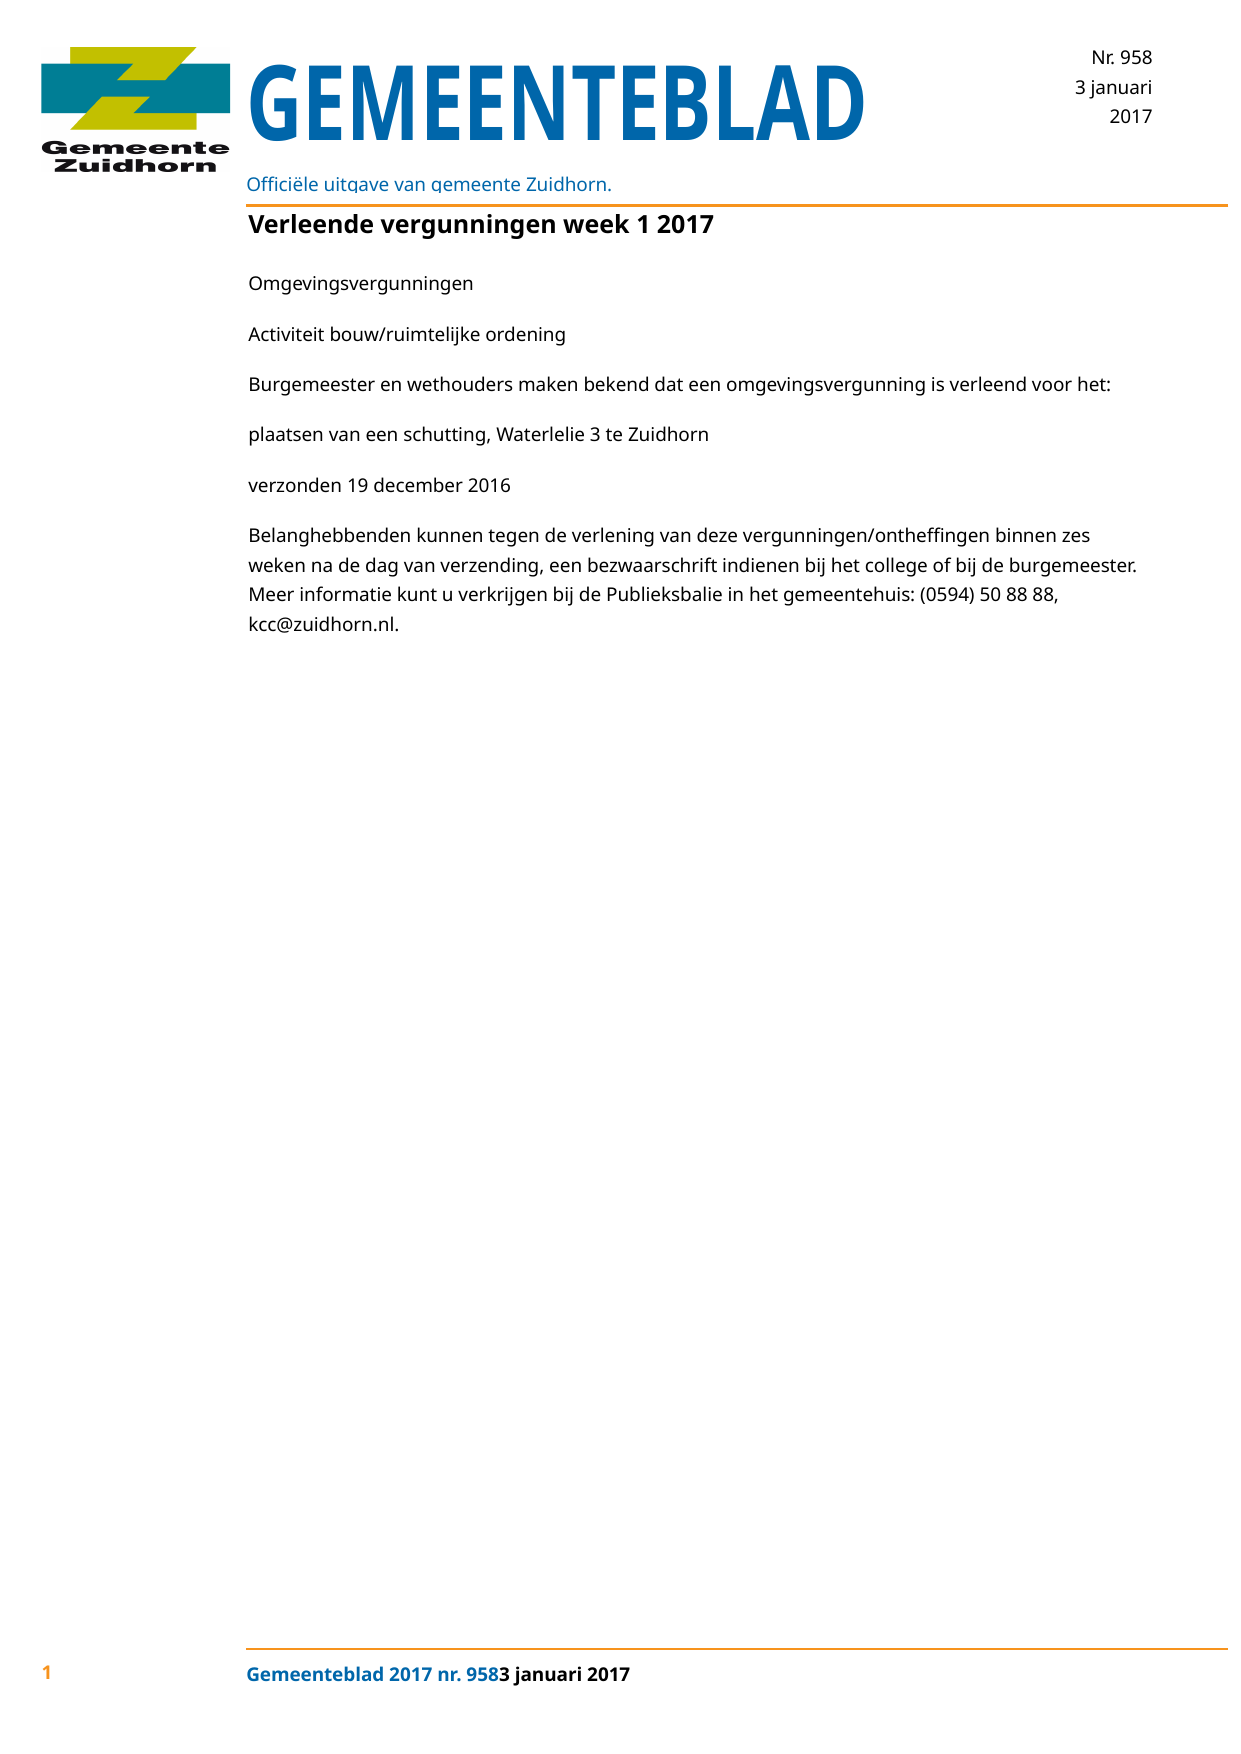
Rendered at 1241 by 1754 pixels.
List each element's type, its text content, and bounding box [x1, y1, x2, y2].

text Activiteit bouw/ruimtelijke ordening [248, 321, 1152, 346]
text verzonden 19 december 2016 [248, 472, 1152, 498]
picture [41, 47, 231, 172]
text plaatsen van een schutting, Waterlelie 3 te Zuidhorn [248, 422, 1152, 447]
text Belanghebbenden kunnen tegen de verlening van deze vergunningen/ontheffingen binnen zes weken na de dag van verzending, een bezwaarschrift indienen bij het college of bij de burgemeester. Meer informatie kunt u verkrijgen bij de Publieksbalie in het gemeentehuis: (0594) 50 88 88, kcc@zuidhorn.nl. [248, 522, 1152, 637]
text Verleende vergunningen week 1 2017 [248, 207, 1152, 241]
text Burgemeester en wethouders maken bekend dat een omgevingsvergunning is verleend voor het: [248, 371, 1152, 397]
text Omgevingsvergunningen [248, 270, 1152, 296]
